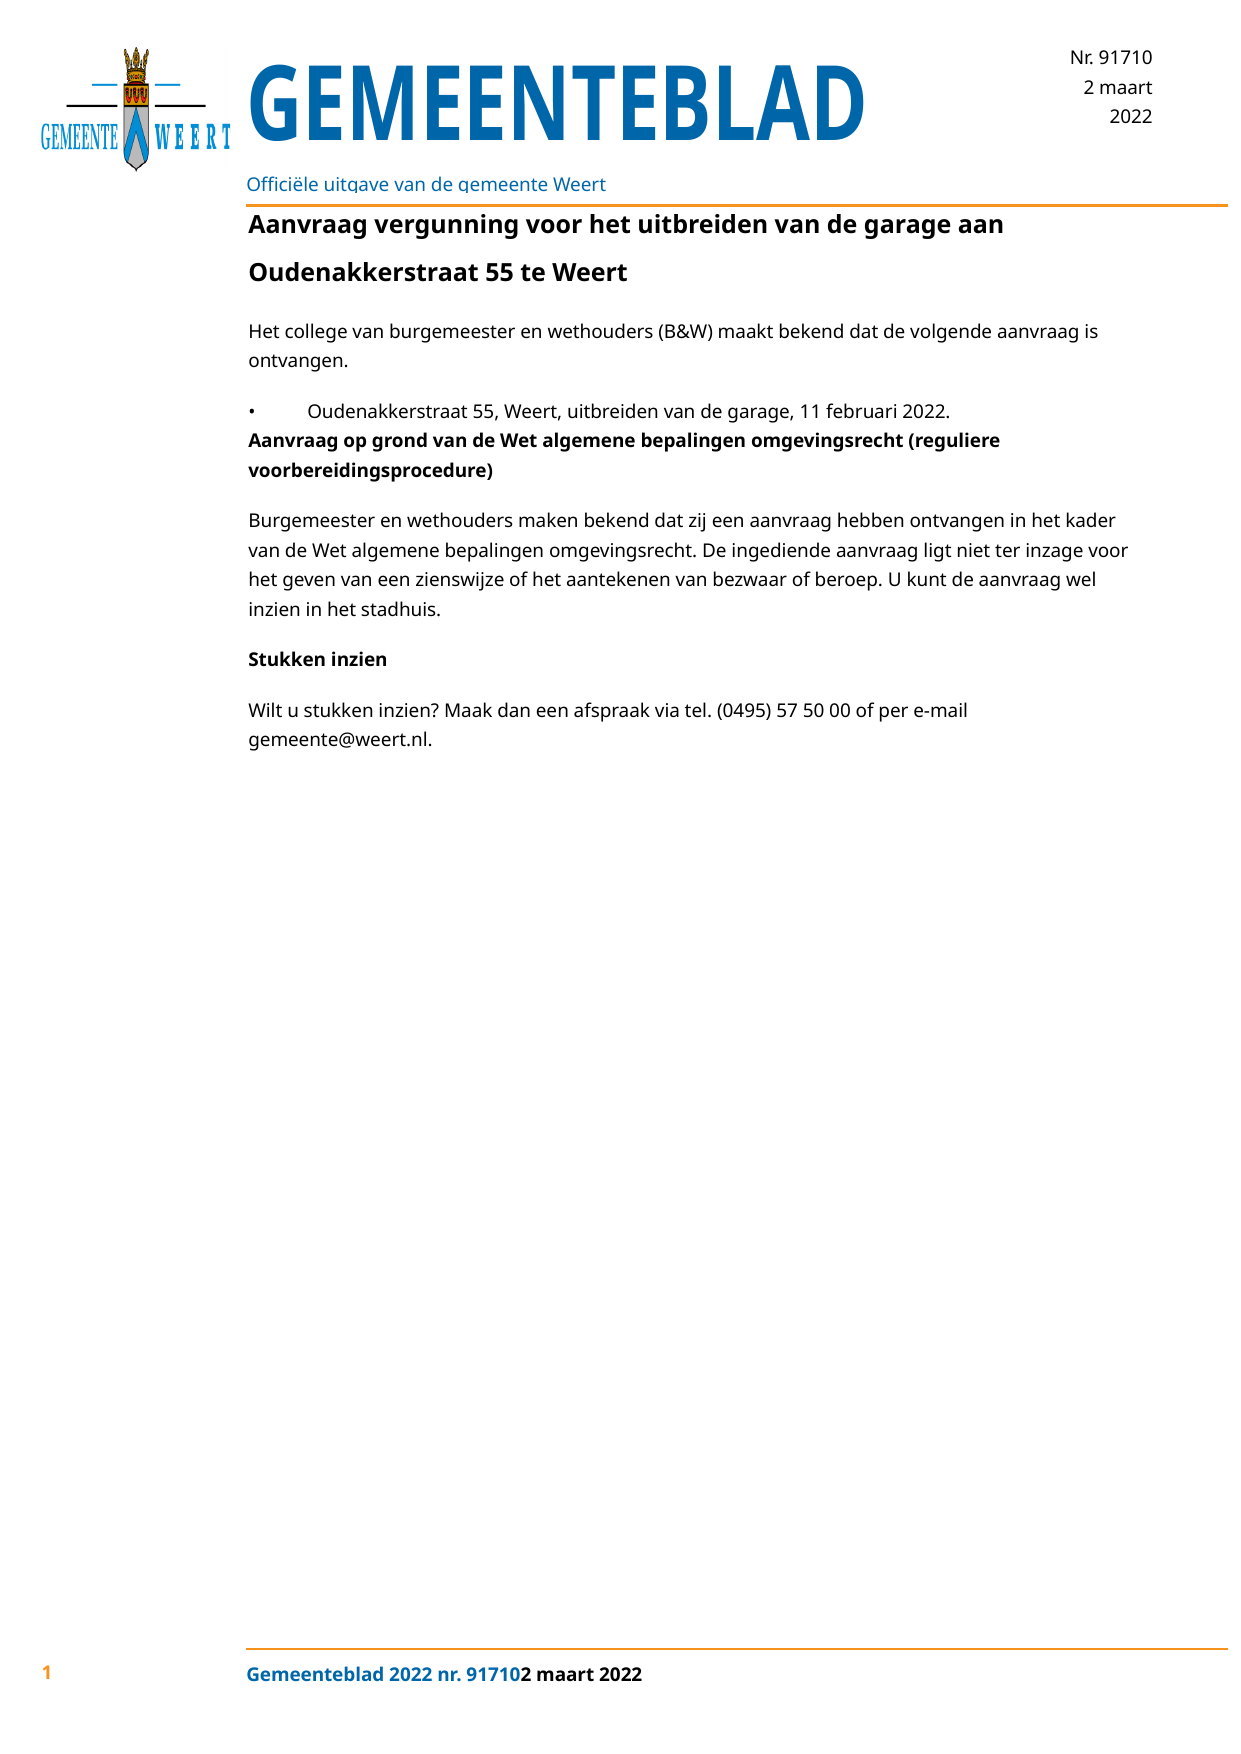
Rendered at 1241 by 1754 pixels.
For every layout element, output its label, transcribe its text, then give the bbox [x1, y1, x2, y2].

text Aanvraag vergunning voor het uitbreiden van de garage aan Oudenakkerstraat 55 te Weert [248, 207, 1152, 288]
text Wilt u stukken inzien? Maak dan een afspraak via tel. (0495) 57 50 00 of per e-mail gemeente@weert.nl. [248, 697, 1152, 752]
picture [41, 47, 231, 172]
text Aanvraag op grond van de Wet algemene bepalingen omgevingsrecht (reguliere voorbereidingsprocedure) [248, 427, 1152, 483]
text Stukken inzien [248, 647, 1152, 672]
list Oudenakkerstraat 55, Weert, uitbreiden van de garage, 11 februari 2022. [248, 398, 1152, 424]
text Burgemeester en wethouders maken bekend dat zij een aanvraag hebben ontvangen in het kader van de Wet algemene bepalingen omgevingsrecht. De ingediende aanvraag ligt niet ter inzage voor het geven van een zienswijze of het aantekenen van bezwaar of beroep. U kunt de aanvraag wel inzien in het stadhuis. [248, 507, 1152, 622]
text Het college van burgemeester en wethouders (B&W) maakt bekend dat de volgende aanvraag is ontvangen. [248, 318, 1152, 373]
